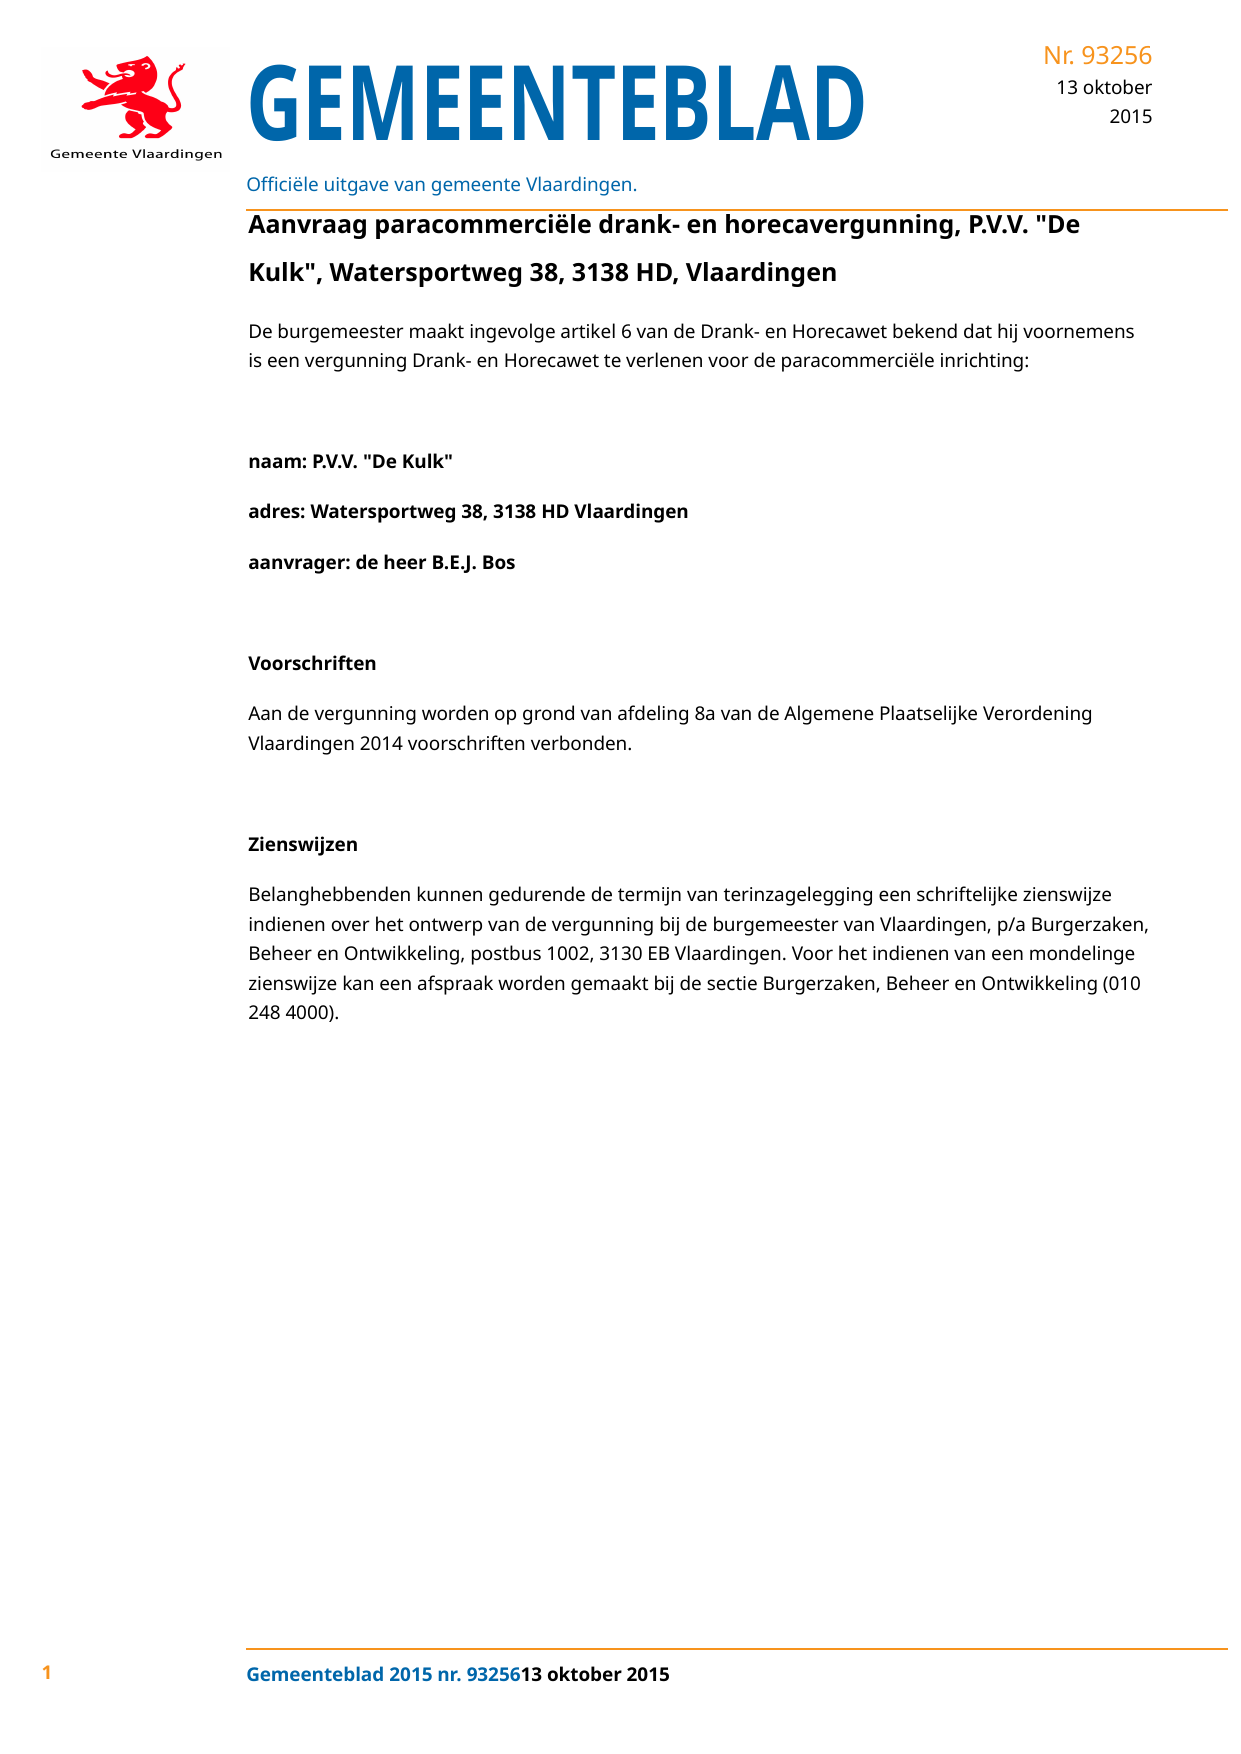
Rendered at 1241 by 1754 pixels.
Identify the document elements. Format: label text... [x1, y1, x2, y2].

text Voorschriften [248, 650, 1152, 676]
text Aanvraag paracommerciële drank- en horecavergunning, P.V.V. "De Kulk", Watersportweg 38, 3138 HD, Vlaardingen [248, 211, 1152, 288]
text De burgemeester maakt ingevolge artikel 6 van de Drank- en Horecawet bekend dat hij voornemens is een vergunning Drank- en Horecawet te verlenen voor de paracommerciële inrichting: [248, 318, 1152, 373]
text adres: Watersportweg 38, 3138 HD Vlaardingen [248, 499, 1152, 524]
text naam: P.V.V. "De Kulk" [248, 448, 1152, 474]
text Belanghebbenden kunnen gedurende de termijn van terinzagelegging een schriftelijke zienswijze indienen over het ontwerp van de vergunning bij de burgemeester van Vlaardingen, p/a Burgerzaken, Beheer en Ontwikkeling, postbus 1002, 3130 EB Vlaardingen. Voor het indienen van een mondelinge zienswijze kan een afspraak worden gemaakt bij de sectie Burgerzaken, Beheer en Ontwikkeling (010 248 4000). [248, 881, 1152, 1025]
picture [41, 47, 231, 172]
text Zienswijzen [248, 831, 1152, 857]
text aanvrager: de heer B.E.J. Bos [248, 549, 1152, 575]
text Aan de vergunning worden op grond van afdeling 8a van de Algemene Plaatselijke Verordening Vlaardingen 2014 voorschriften verbonden. [248, 700, 1152, 756]
